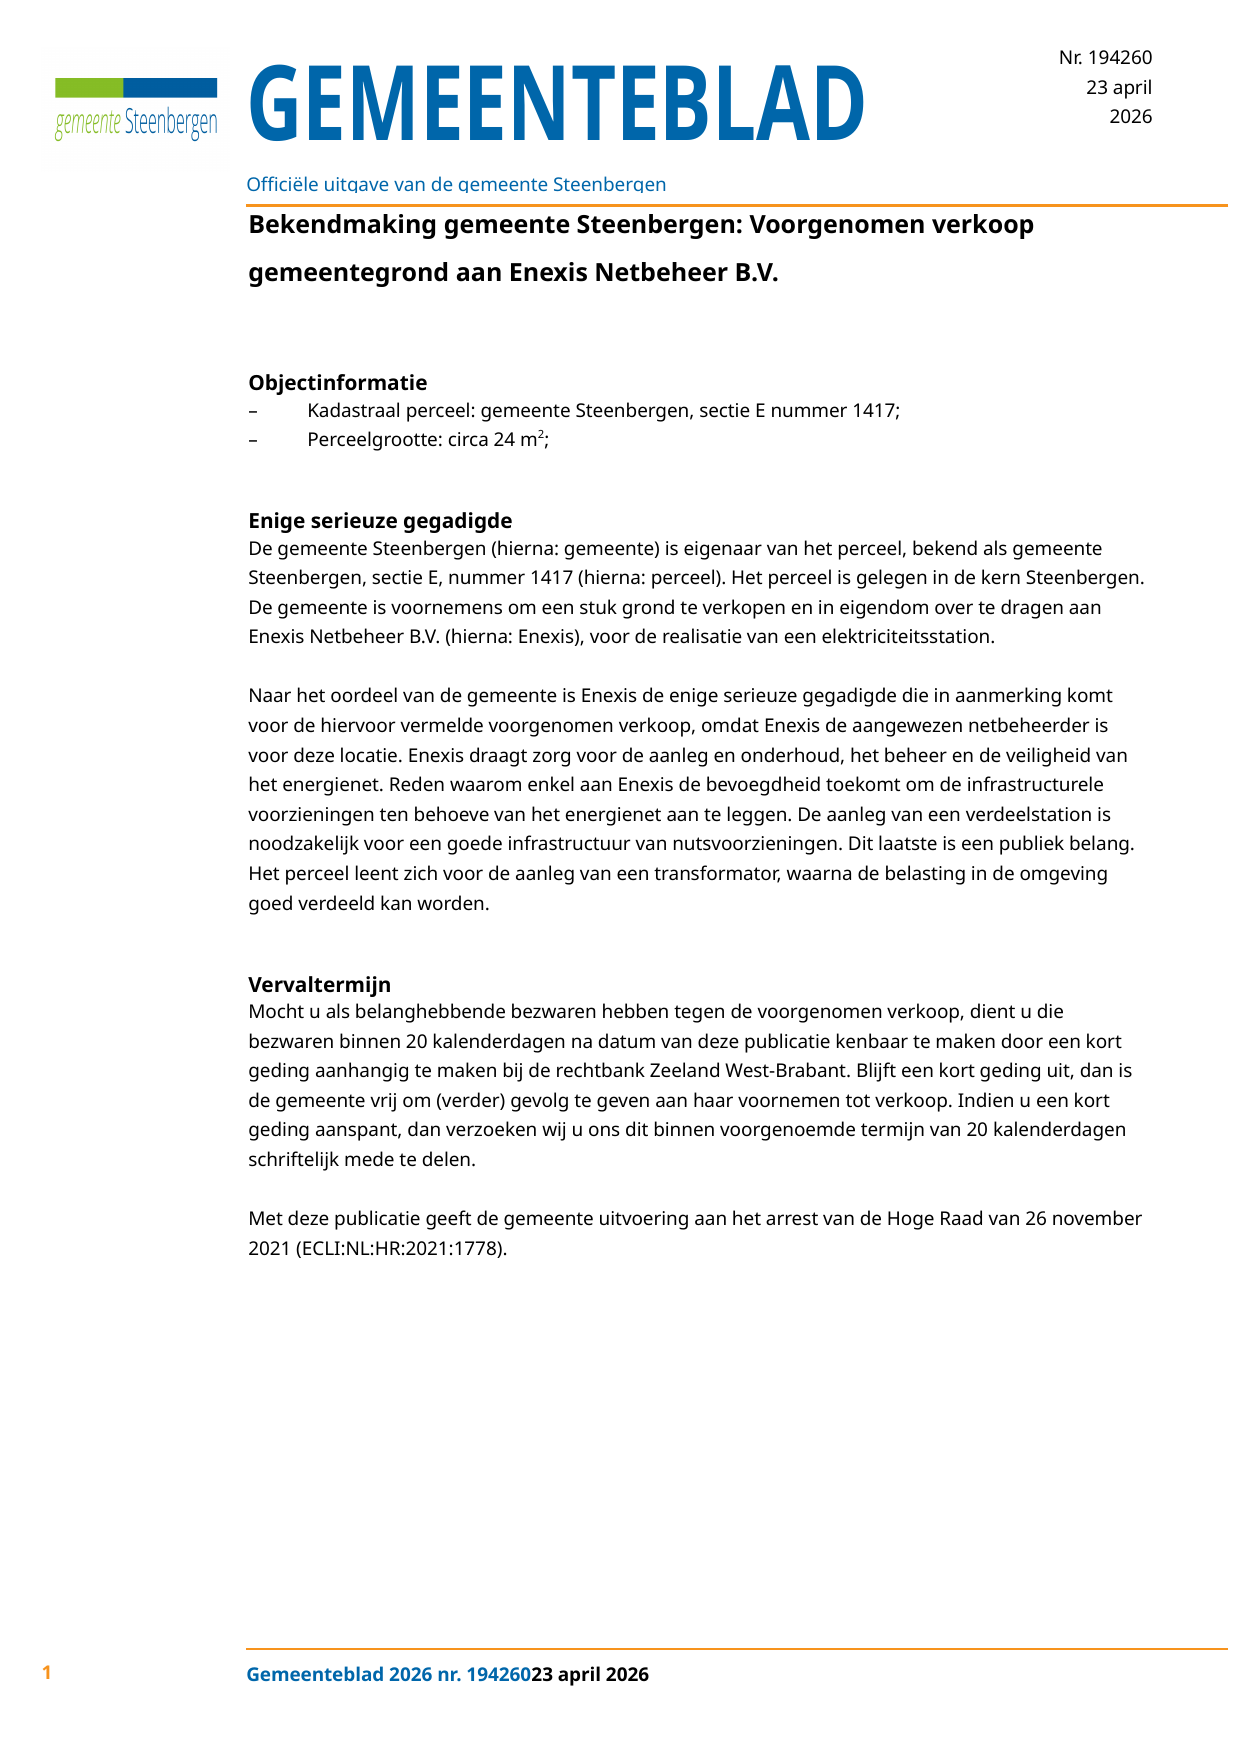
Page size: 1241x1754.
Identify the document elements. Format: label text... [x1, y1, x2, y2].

text Naar het oordeel van de gemeente is Enexis de enige serieuze gegadigde die in aanmerking komt voor de hiervoor vermelde voorgenomen verkoop, omdat Enexis de aangewezen netbeheerder is voor deze locatie. Enexis draagt zorg voor de aanleg en onderhoud, het beheer en de veiligheid van het energienet. Reden waarom enkel aan Enexis de bevoegdheid toekomt om de infrastructurele voorzieningen ten behoeve van het energienet aan te leggen. De aanleg van een verdeelstation is noodzakelijk voor een goede infrastructuur van nutsvoorzieningen. Dit laatste is een publiek belang. Het perceel leent zich voor de aanleg van een transformator, waarna de belasting in de omgeving goed verdeeld kan worden. [248, 683, 1152, 916]
text Enige serieuze gegadigde [248, 506, 1152, 535]
text De gemeente Steenbergen (hierna: gemeente) is eigenaar van het perceel, bekend als gemeente Steenbergen, sectie E, nummer 1417 (hierna: perceel). Het perceel is gelegen in de kern Steenbergen. De gemeente is voornemens om een stuk grond te verkopen en in eigendom over te dragen aan Enexis Netbeheer B.V. (hierna: Enexis), voor de realisatie van een elektriciteitsstation. [248, 535, 1152, 649]
picture [41, 47, 231, 172]
text Vervaltermijn [248, 970, 1152, 998]
text Bekendmaking gemeente Steenbergen: Voorgenomen verkoop gemeentegrond aan Enexis Netbeheer B.V. [248, 207, 1152, 288]
text Objectinformatie [248, 368, 1152, 397]
text Mocht u als belanghebbende bezwaren hebben tegen de voorgenomen verkoop, dient u die bezwaren binnen 20 kalenderdagen na datum van deze publicatie kenbaar te maken door een kort geding aanhangig te maken bij de rechtbank Zeeland West-Brabant. Blijft een kort geding uit, dan is de gemeente vrij om (verder) gevolg te geven aan haar voornemen tot verkoop. Indien u een kort geding aanspant, dan verzoeken wij u ons dit binnen voorgenoemde termijn van 20 kalenderdagen schriftelijk mede te delen. [248, 998, 1152, 1172]
text Met deze publicatie geeft de gemeente uitvoering aan het arrest van de Hoge Raad van 26 november 2021 (ECLI:NL:HR:2021:1778). [248, 1205, 1152, 1261]
list Perceelgrootte: circa 24 m2; [248, 426, 1152, 452]
list Kadastraal perceel: gemeente Steenbergen, sectie E nummer 1417; [248, 397, 1152, 422]
